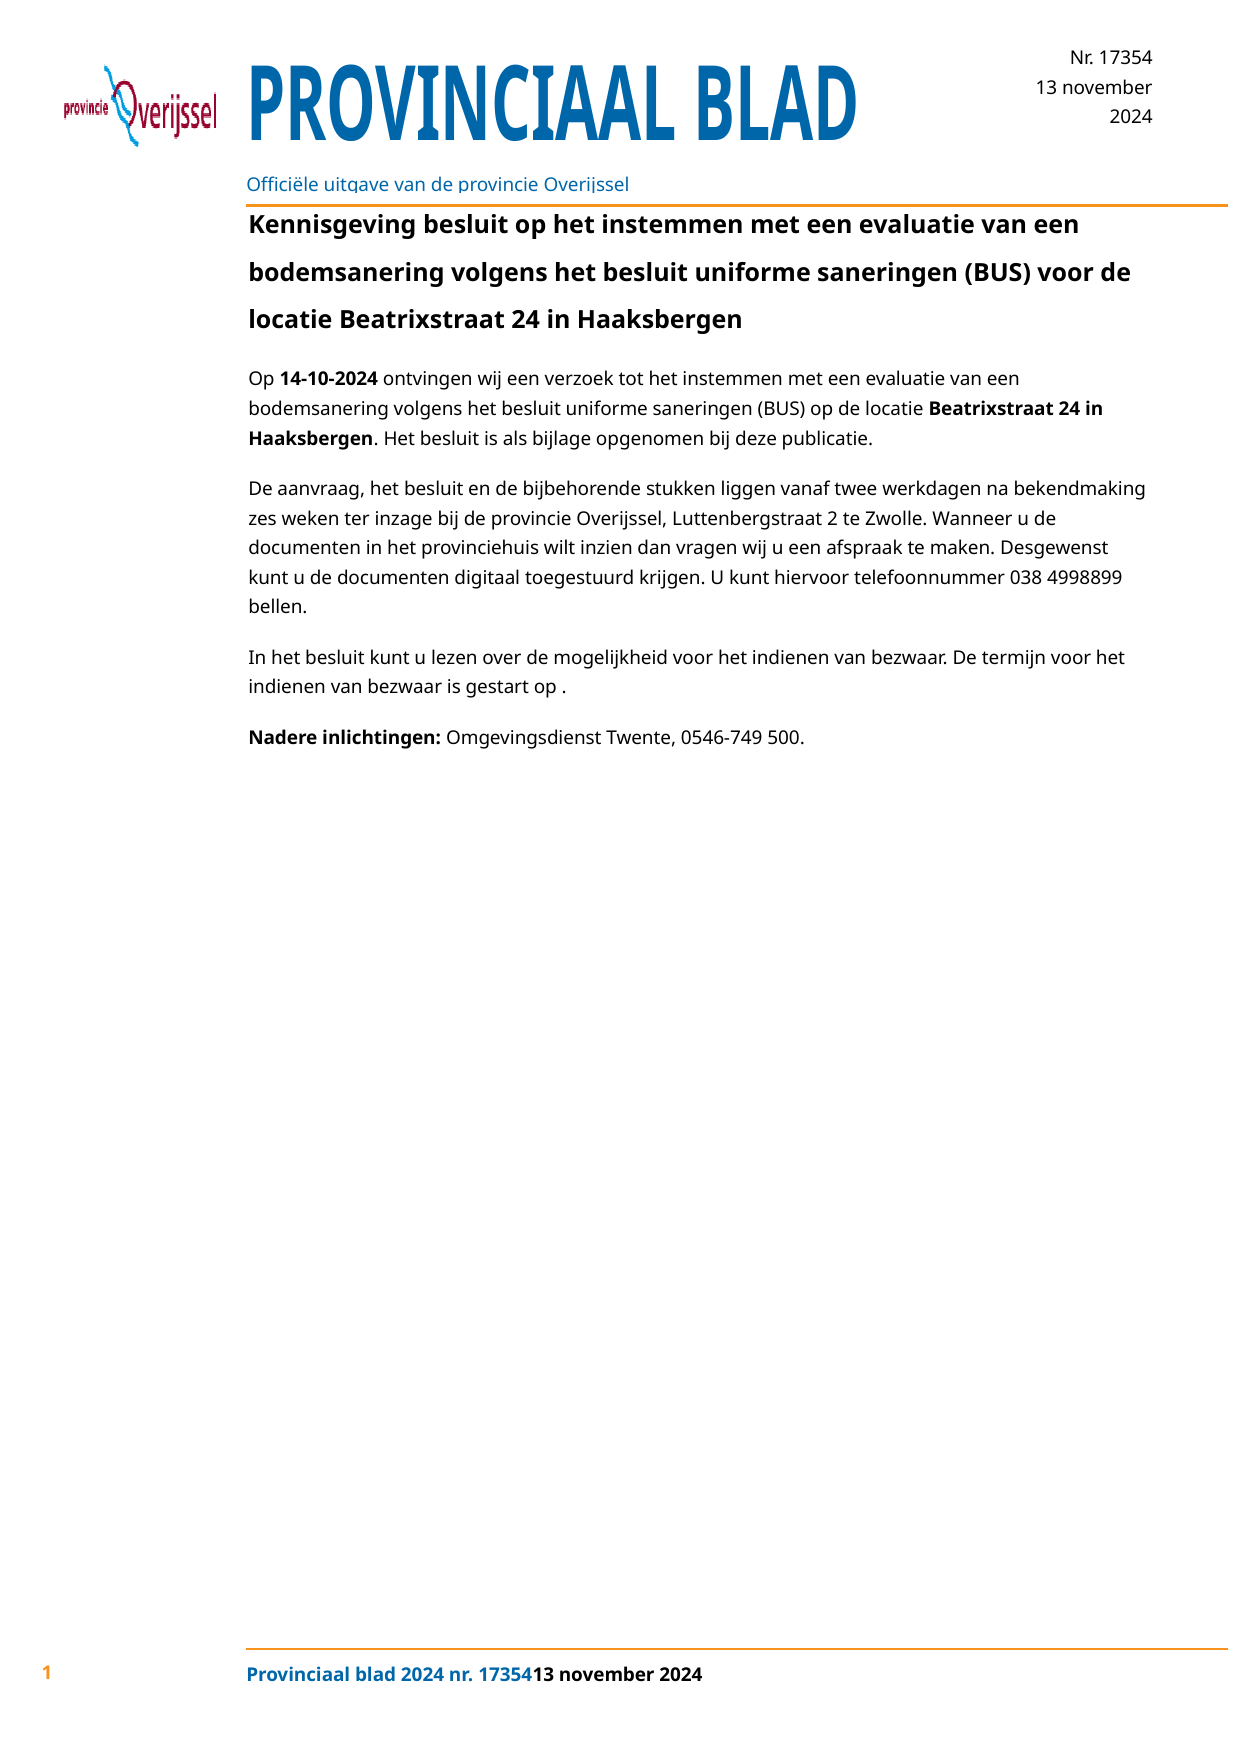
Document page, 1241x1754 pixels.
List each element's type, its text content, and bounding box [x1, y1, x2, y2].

text In het besluit kunt u lezen over de mogelijkheid voor het indienen van bezwaar. De termijn voor het indienen van bezwaar is gestart op . [248, 644, 1152, 699]
text Nadere inlichtingen: Omgevingsdienst Twente, 0546-749 500. [248, 724, 1152, 749]
picture [41, 47, 231, 172]
text De aanvraag, het besluit en de bijbehorende stukken liggen vanaf twee werkdagen na bekendmaking zes weken ter inzage bij de provincie Overijssel, Luttenbergstraat 2 te Zwolle. Wanneer u de documenten in het provinciehuis wilt inzien dan vragen wij u een afspraak te maken. Desgewenst kunt u de documenten digitaal toegestuurd krijgen. U kunt hiervoor telefoonnummer 038 4998899 bellen. [248, 475, 1152, 619]
text Op 14-10-2024 ontvingen wij een verzoek tot het instemmen met een evaluatie van een bodemsanering volgens het besluit uniforme saneringen (BUS) op de locatie Beatrixstraat 24 in Haaksbergen. Het besluit is als bijlage opgenomen bij deze publicatie. [248, 366, 1152, 450]
text Kennisgeving besluit op het instemmen met een evaluatie van een bodemsanering volgens het besluit uniforme saneringen (BUS) voor de locatie Beatrixstraat 24 in Haaksbergen [248, 207, 1152, 336]
